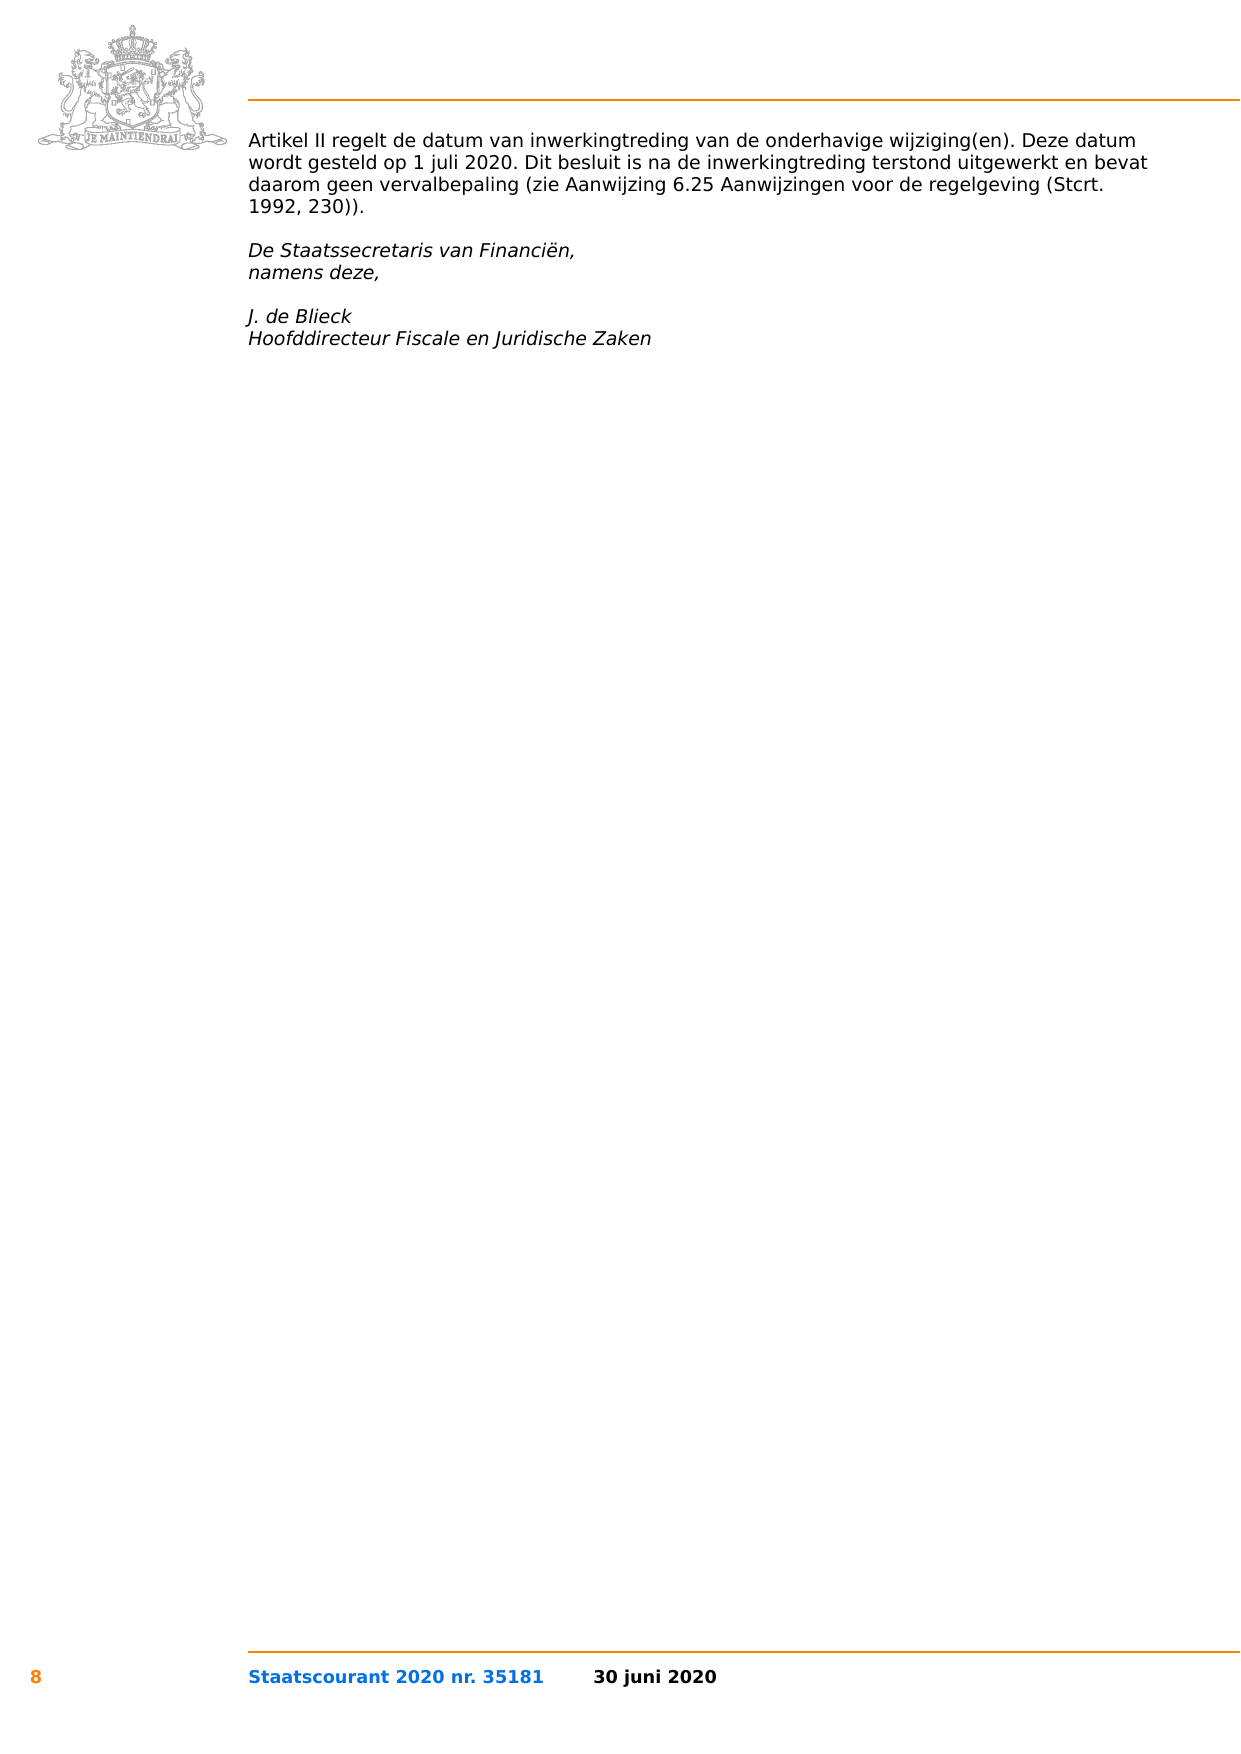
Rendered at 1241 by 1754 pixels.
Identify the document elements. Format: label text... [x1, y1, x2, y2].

picture [38, 25, 227, 150]
text De Staatssecretaris van Financiën, namens deze, J. de Blieck Hoofddirecteur Fiscale en Juridische Zaken [248, 240, 1163, 349]
text Artikel II regelt de datum van inwerkingtreding van de onderhavige wijziging(en). Deze datum wordt gesteld op 1 juli 2020. Dit besluit is na de inwerkingtreding terstond uitgewerkt en bevat daarom geen vervalbepaling (zie Aanwijzing 6.25 Aanwijzingen voor de regelgeving (Stcrt. 1992, 230)). [248, 130, 1163, 218]
